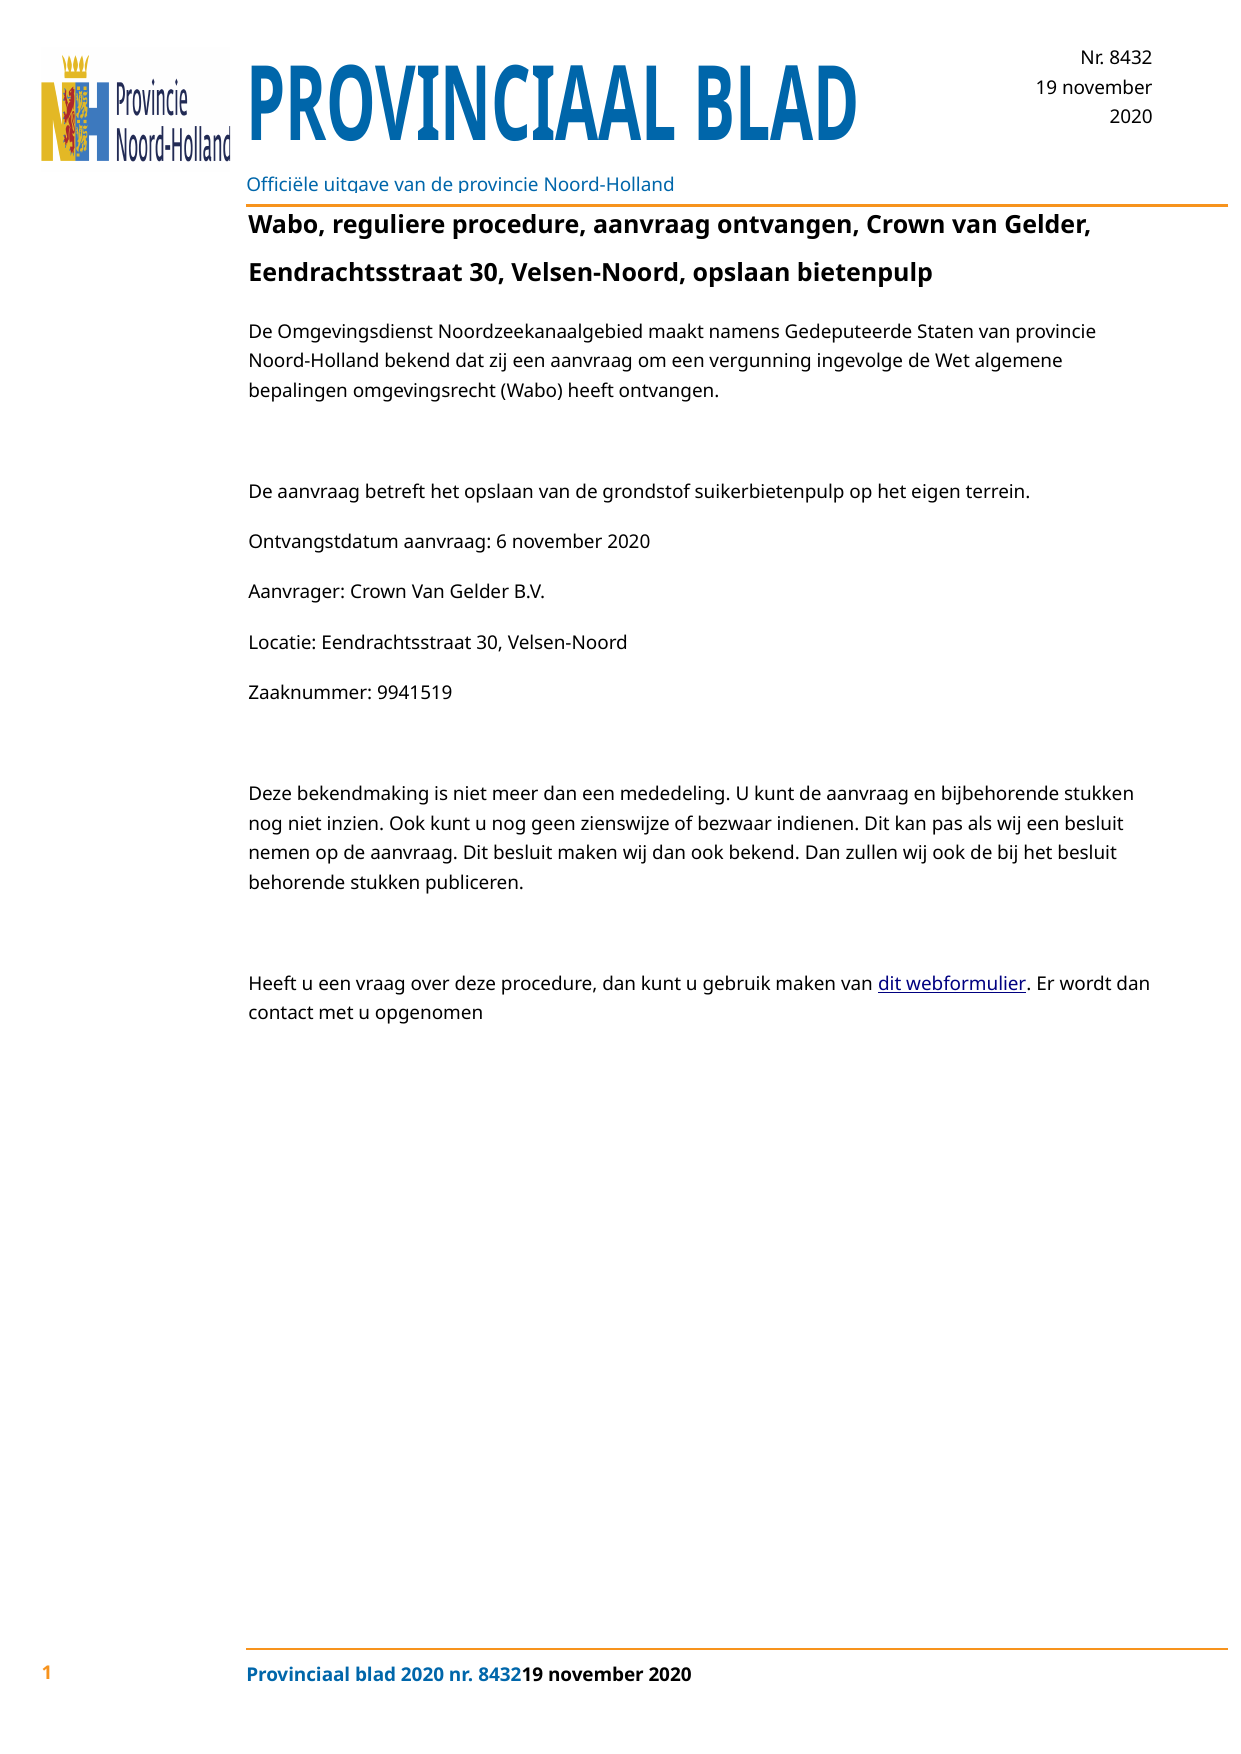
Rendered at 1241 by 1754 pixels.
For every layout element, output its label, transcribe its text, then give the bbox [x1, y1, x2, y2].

text Heeft u een vraag over deze procedure, dan kunt u gebruik maken van dit webformulier. Er wordt dan contact met u opgenomen [248, 970, 1152, 1025]
picture [41, 47, 231, 172]
text De aanvraag betreft het opslaan van de grondstof suikerbietenpulp op het eigen terrein. [248, 478, 1152, 504]
text Zaaknummer: 9941519 [248, 679, 1152, 705]
text Aanvrager: Crown Van Gelder B.V. [248, 579, 1152, 604]
text De Omgevingsdienst Noordzeekanaalgebied maakt namens Gedeputeerde Staten van provincie Noord-Holland bekend dat zij een aanvraag om een vergunning ingevolge de Wet algemene bepalingen omgevingsrecht (Wabo) heeft ontvangen. [248, 318, 1152, 403]
text Locatie: Eendrachtsstraat 30, Velsen-Noord [248, 629, 1152, 655]
text Ontvangstdatum aanvraag: 6 november 2020 [248, 528, 1152, 554]
text Deze bekendmaking is niet meer dan een mededeling. U kunt de aanvraag en bijbehorende stukken nog niet inzien. Ook kunt u nog geen zienswijze of bezwaar indienen. Dit kan pas als wij een besluit nemen op de aanvraag. Dit besluit maken wij dan ook bekend. Dan zullen wij ook de bij het besluit behorende stukken publiceren. [248, 780, 1152, 895]
text Wabo, reguliere procedure, aanvraag ontvangen, Crown van Gelder, Eendrachtsstraat 30, Velsen-Noord, opslaan bietenpulp [248, 207, 1152, 288]
